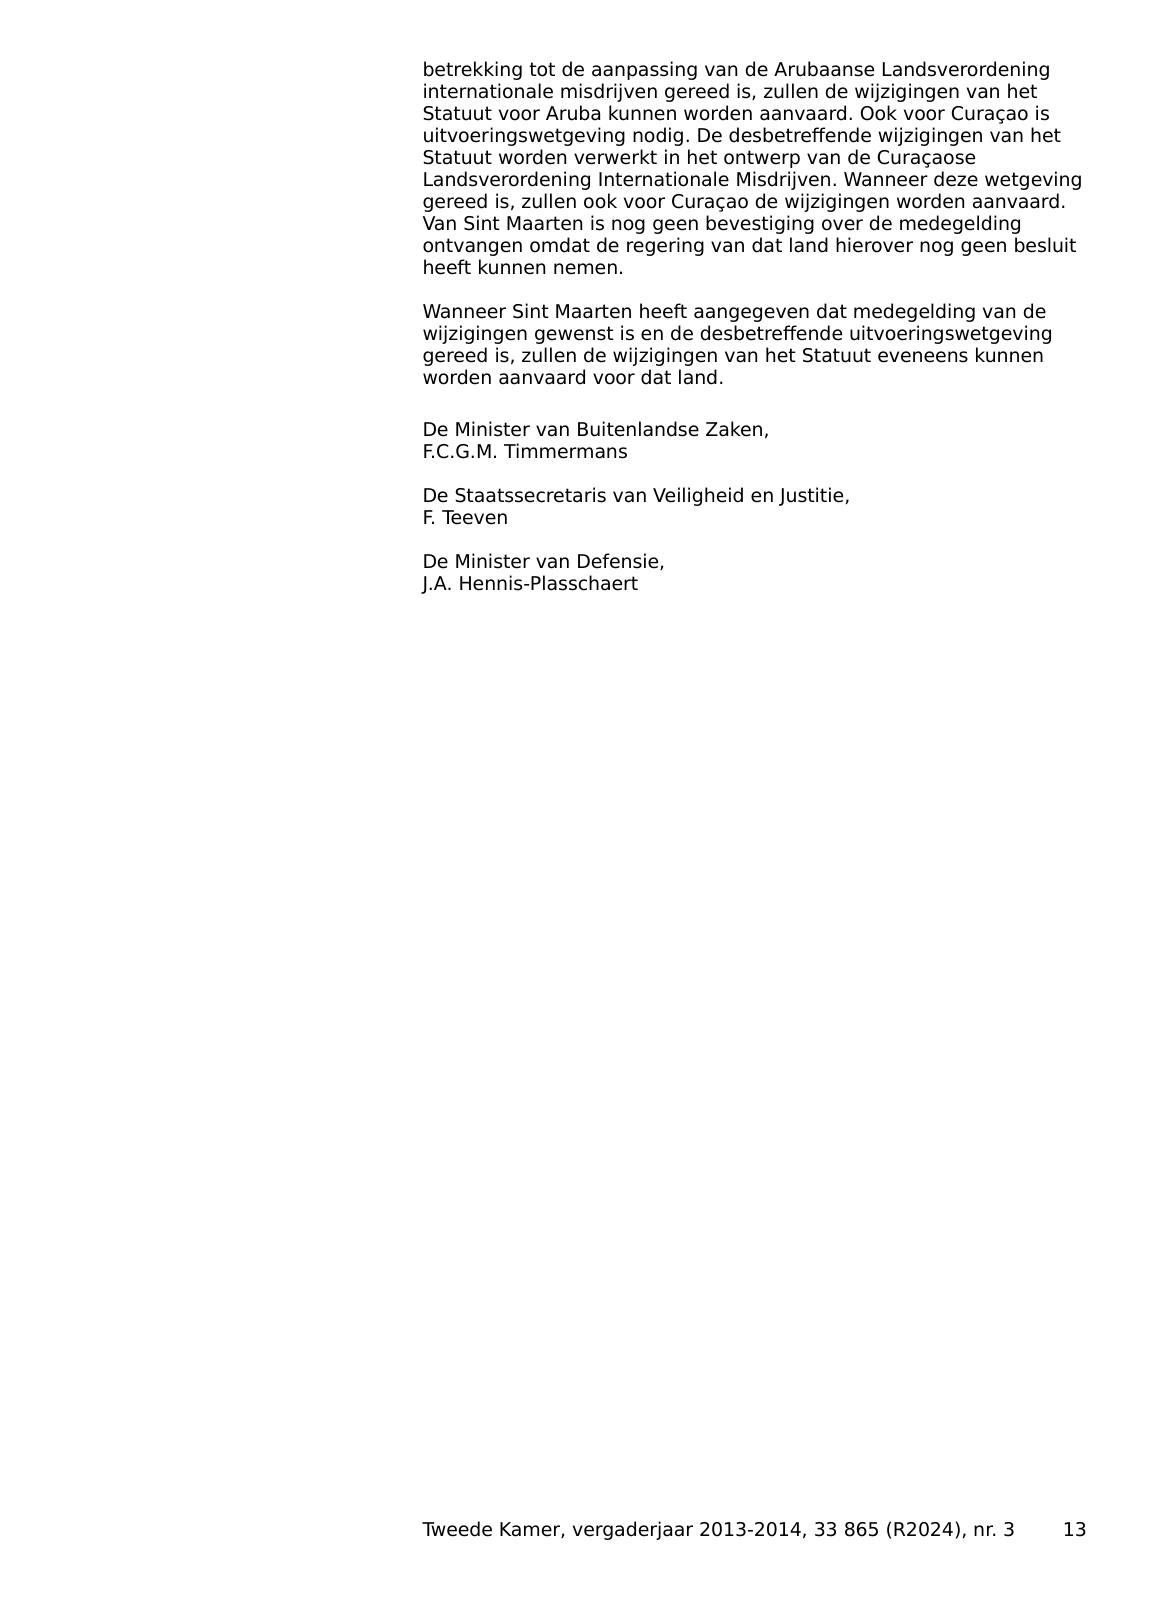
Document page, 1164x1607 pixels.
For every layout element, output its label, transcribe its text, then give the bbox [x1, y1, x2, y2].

text betrekking tot de aanpassing van de Arubaanse Landsverordening internationale misdrijven gereed is, zullen de wijzigingen van het Statuut voor Aruba kunnen worden aanvaard. Ook voor Curaçao is uitvoeringswetgeving nodig. De desbetreffende wijzigingen van het Statuut worden verwerkt in het ontwerp van de Curaçaose Landsverordening Internationale Misdrijven. Wanneer deze wetgeving gereed is, zullen ook voor Curaçao de wijzigingen worden aanvaard. Van Sint Maarten is nog geen bevestiging over de medegelding ontvangen omdat de regering van dat land hierover nog geen besluit heeft kunnen nemen. [422, 59, 1087, 279]
text De Minister van Defensie, J.A. Hennis-Plasschaert [422, 551, 1087, 595]
text De Staatssecretaris van Veiligheid en Justitie, F. Teeven [422, 485, 1087, 529]
text Wanneer Sint Maarten heeft aangegeven dat medegelding van de wijzigingen gewenst is en de desbetreffende uitvoeringswetgeving gereed is, zullen de wijzigingen van het Statuut eveneens kunnen worden aanvaard voor dat land. [422, 301, 1087, 389]
text De Minister van Buitenlandse Zaken, F.C.G.M. Timmermans [422, 419, 1087, 463]
